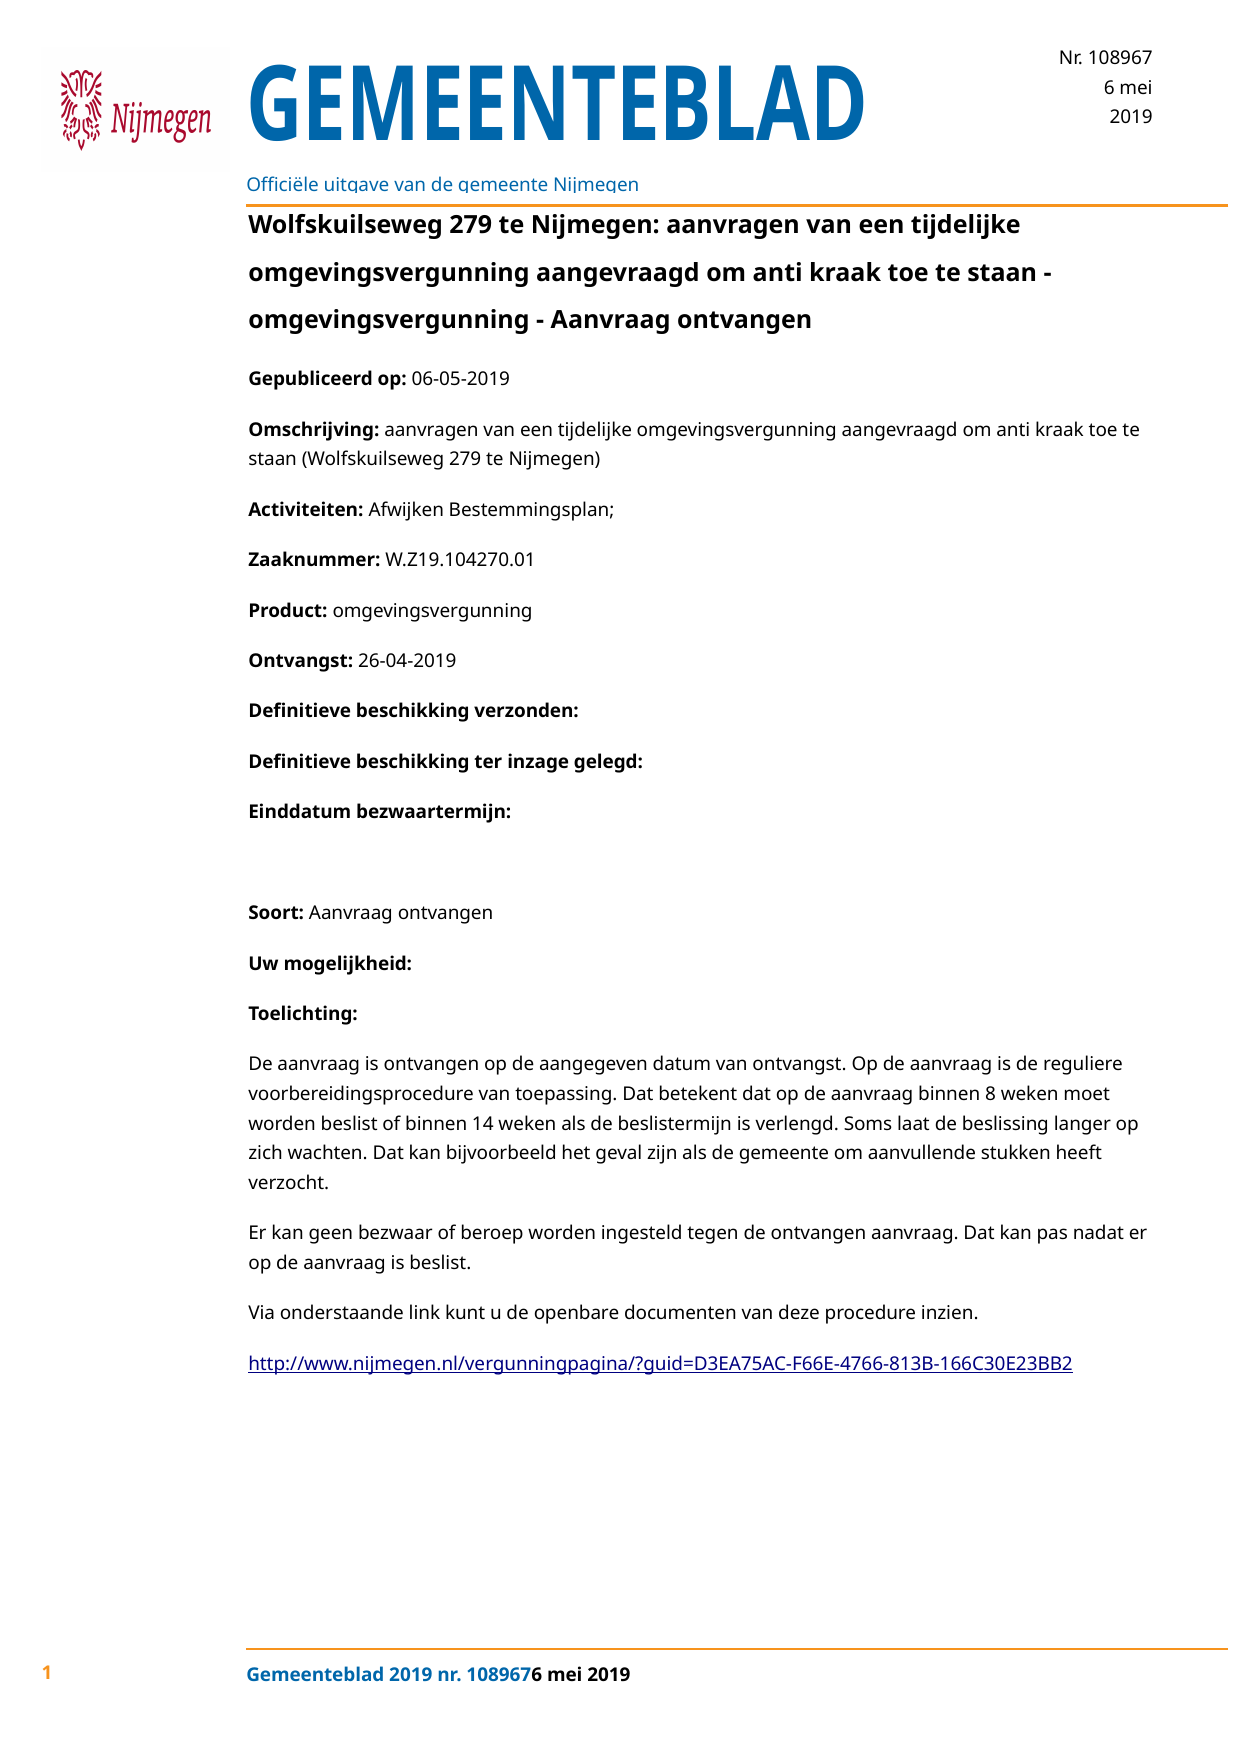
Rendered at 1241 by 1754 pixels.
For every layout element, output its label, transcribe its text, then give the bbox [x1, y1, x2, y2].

text Uw mogelijkheid: [248, 950, 1152, 975]
text Soort: Aanvraag ontvangen [248, 899, 1152, 925]
text Er kan geen bezwaar of beroep worden ingesteld tegen de ontvangen aanvraag. Dat kan pas nadat er op de aanvraag is beslist. [248, 1219, 1152, 1274]
text Gepubliceerd op: 06-05-2019 [248, 366, 1152, 391]
text http://www.nijmegen.nl/vergunningpagina/?guid=D3EA75AC-F66E-4766-813B-166C30E23BB2 [248, 1350, 1152, 1375]
text Activiteiten: Afwijken Bestemmingsplan; [248, 496, 1152, 522]
picture [41, 47, 231, 172]
text Einddatum bezwaartermijn: [248, 798, 1152, 824]
text Definitieve beschikking ter inzage gelegd: [248, 748, 1152, 774]
text Ontvangst: 26-04-2019 [248, 647, 1152, 673]
text Toelichting: [248, 1000, 1152, 1026]
text De aanvraag is ontvangen op de aangegeven datum van ontvangst. Op de aanvraag is de reguliere voorbereidingsprocedure van toepassing. Dat betekent dat op de aanvraag binnen 8 weken moet worden beslist of binnen 14 weken als de beslistermijn is verlengd. Soms laat de beslissing langer op zich wachten. Dat kan bijvoorbeeld het geval zijn als de gemeente om aanvullende stukken heeft verzocht. [248, 1051, 1152, 1194]
text Via onderstaande link kunt u de openbare documenten van deze procedure inzien. [248, 1299, 1152, 1325]
text Wolfskuilseweg 279 te Nijmegen: aanvragen van een tijdelijke omgevingsvergunning aangevraagd om anti kraak toe te staan - omgevingsvergunning - Aanvraag ontvangen [248, 207, 1152, 336]
text Definitieve beschikking verzonden: [248, 698, 1152, 723]
text Zaaknummer: W.Z19.104270.01 [248, 546, 1152, 572]
text Product: omgevingsvergunning [248, 597, 1152, 622]
text Omschrijving: aanvragen van een tijdelijke omgevingsvergunning aangevraagd om anti kraak toe te staan (Wolfskuilseweg 279 te Nijmegen) [248, 416, 1152, 471]
